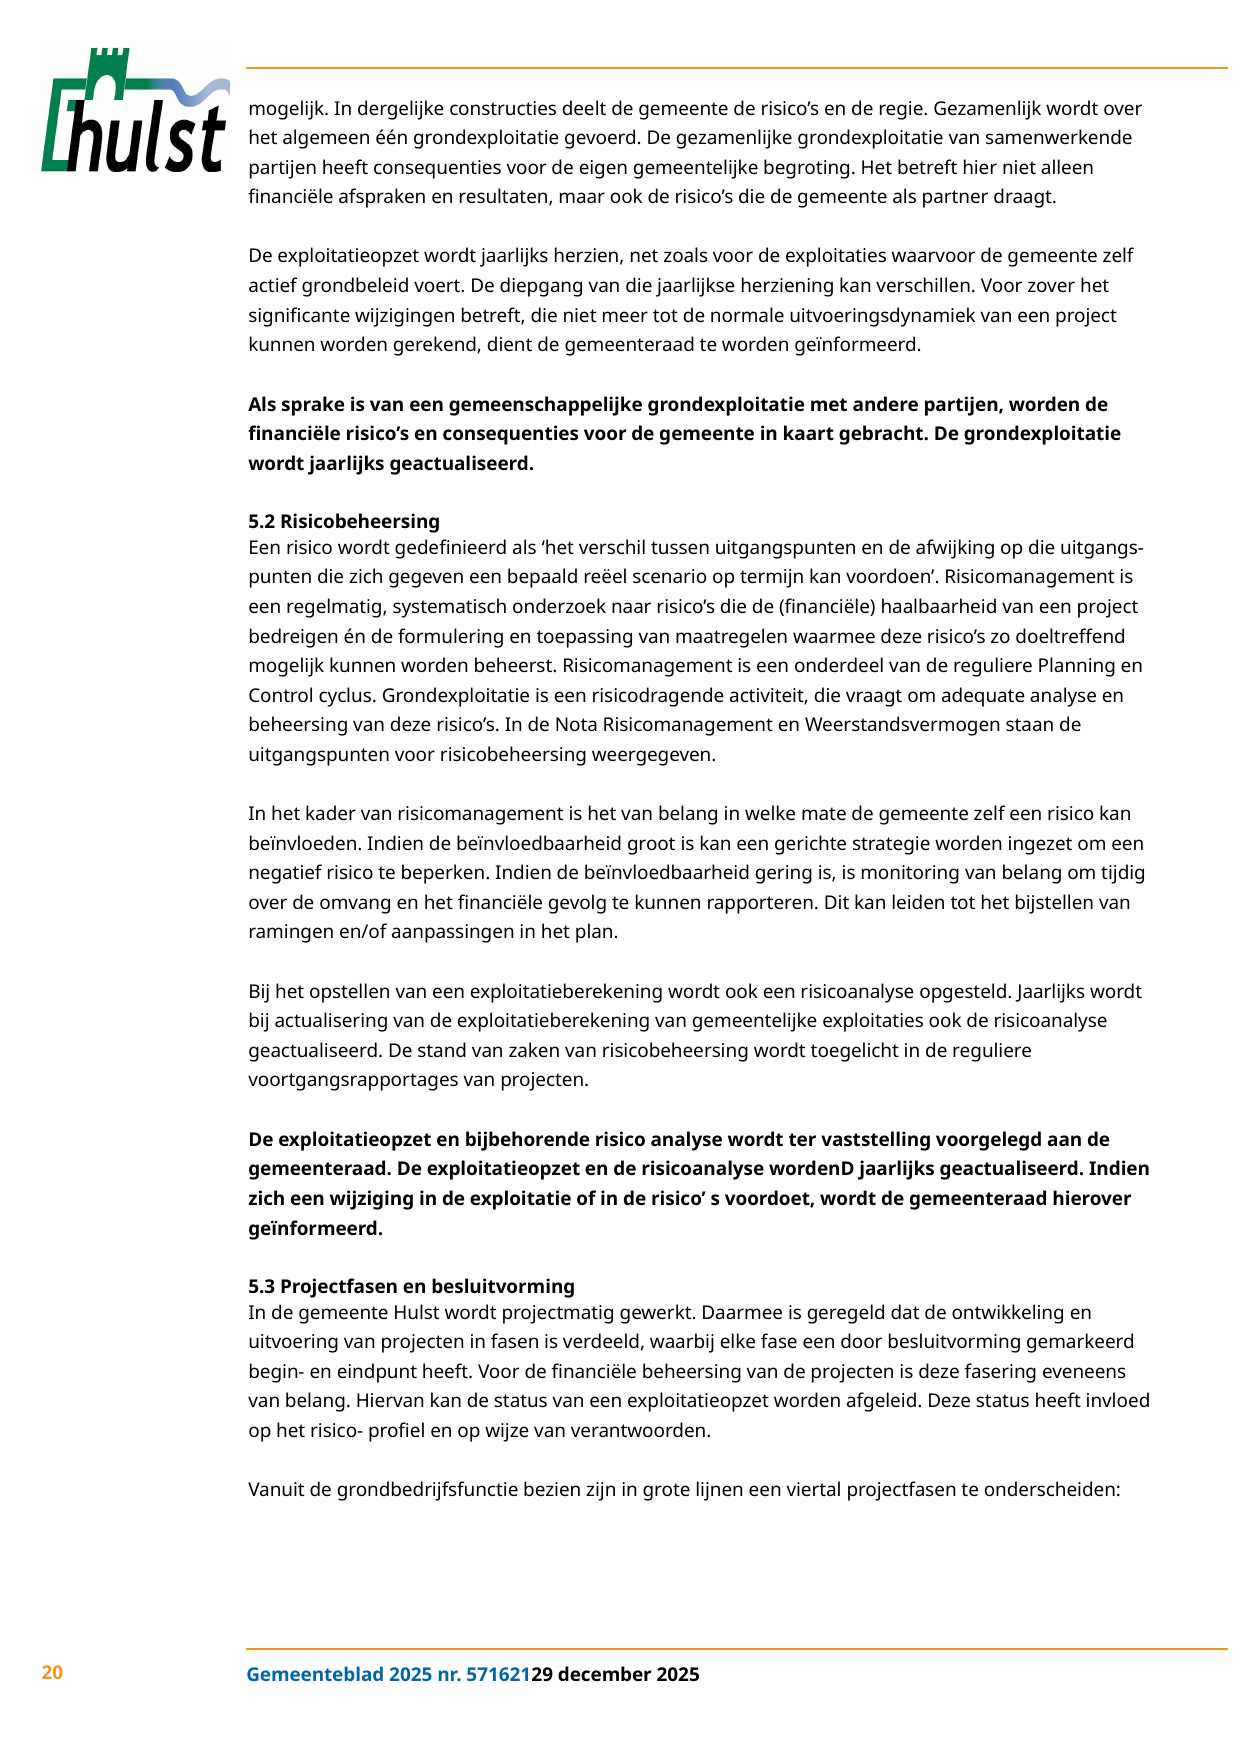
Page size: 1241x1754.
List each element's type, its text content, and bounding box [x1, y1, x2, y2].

text In het kader van risicomanagement is het van belang in welke mate de gemeente zelf een risico kan beïnvloeden. Indien de beïnvloedbaarheid groot is kan een gerichte strategie worden ingezet om een negatief risico te beperken. Indien de beïnvloedbaarheid gering is, is monitoring van belang om tijdig over de omvang en het financiële gevolg te kunnen rapporteren. Dit kan leiden tot het bijstellen van ramingen en/of aanpassingen in het plan. [248, 800, 1152, 944]
text In de gemeente Hulst wordt projectmatig gewerkt. Daarmee is geregeld dat de ontwikkeling en uitvoering van projecten in fasen is verdeeld, waarbij elke fase een door besluitvorming gemarkeerd begin- en eindpunt heeft. Voor de financiële beheersing van de projecten is deze fasering eveneens van belang. Hiervan kan de status van een exploitatieopzet worden afgeleid. Deze status heeft invloed op het risico- profiel en op wijze van verantwoorden. [248, 1299, 1152, 1443]
table_header Als sprake is van een gemeenschappelijke grondexploitatie met andere partijen, worden de financiële risico’s en consequenties voor de gemeente in kaart gebracht. De grondexploitatie wordt jaarlijks geactualiseerd. [248, 391, 1152, 476]
text 5.3 Projectfasen en besluitvorming [248, 1273, 1152, 1299]
text mogelijk. In dergelijke constructies deelt de gemeente de risico’s en de regie. Gezamenlijk wordt over het algemeen één grondexploitatie gevoerd. De gezamenlijke grondexploitatie van samenwerkende partijen heeft consequenties voor de eigen gemeentelijke begroting. Het betreft hier niet alleen financiële afspraken en resultaten, maar ook de risico’s die de gemeente als partner draagt. [248, 95, 1152, 209]
text 5.2 Risicobeheersing [248, 508, 1152, 534]
picture [41, 47, 231, 172]
text Bij het opstellen van een exploitatieberekening wordt ook een risicoanalyse opgesteld. Jaarlijks wordt bij actualisering van de exploitatieberekening van gemeentelijke exploitaties ook de risicoanalyse geactualiseerd. De stand van zaken van risicobeheersing wordt toegelicht in de reguliere voortgangsrapportages van projecten. [248, 978, 1152, 1092]
table_header De exploitatieopzet en bijbehorende risico analyse wordt ter vaststelling voorgelegd aan de gemeenteraad. De exploitatieopzet en de risicoanalyse wordenD jaarlijks geactualiseerd. Indien zich een wijziging in de exploitatie of in de risico’ s voordoet, wordt de gemeenteraad hierover geïnformeerd. [248, 1126, 1152, 1240]
text Vanuit de grondbedrijfsfunctie bezien zijn in grote lijnen een viertal projectfasen te onderscheiden: [248, 1476, 1152, 1502]
text De exploitatieopzet wordt jaarlijks herzien, net zoals voor de exploitaties waarvoor de gemeente zelf actief grondbeleid voert. De diepgang van die jaarlijkse herziening kan verschillen. Voor zover het significante wijzigingen betreft, die niet meer tot de normale uitvoeringsdynamiek van een project kunnen worden gerekend, dient de gemeenteraad te worden geïnformeerd. [248, 243, 1152, 357]
text Een risico wordt gedefinieerd als ‘het verschil tussen uitgangspunten en de afwijking op die uitgangs- punten die zich gegeven een bepaald reëel scenario op termijn kan voordoen’. Risicomanagement is een regelmatig, systematisch onderzoek naar risico’s die de (financiële) haalbaarheid van een project bedreigen én de formulering en toepassing van maatregelen waarmee deze risico’s zo doeltreffend mogelijk kunnen worden beheerst. Risicomanagement is een onderdeel van de reguliere Planning en Control cyclus. Grondexploitatie is een risicodragende activiteit, die vraagt om adequate analyse en beheersing van deze risico’s. In de Nota Risicomanagement en Weerstandsvermogen staan de uitgangspunten voor risicobeheersing weergegeven. [248, 534, 1152, 767]
